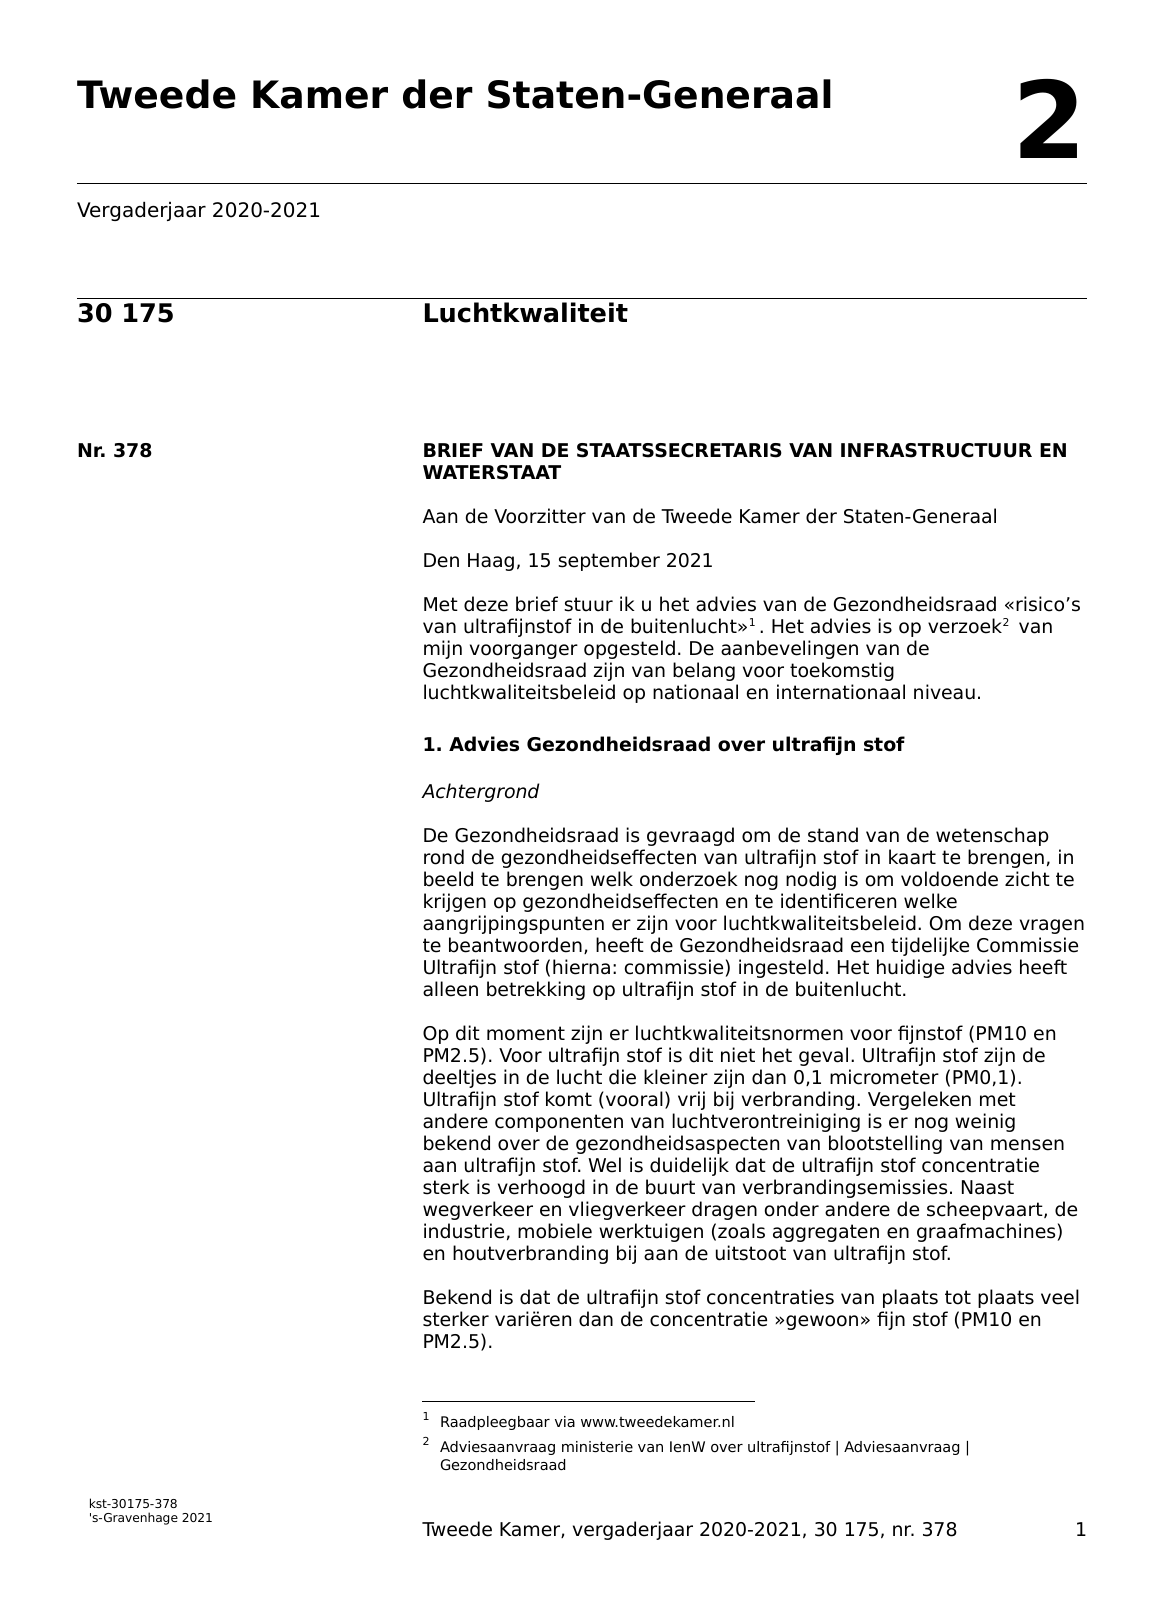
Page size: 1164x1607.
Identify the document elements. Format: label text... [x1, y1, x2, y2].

text 's-Gravenhage 2021 [88, 1511, 323, 1525]
text De Gezondheidsraad is gevraagd om de stand van de wetenschap rond de gezondheidseffecten van ultrafijn stof in kaart te brengen, in beeld te brengen welk onderzoek nog nodig is om voldoende zicht te krijgen op gezondheidseffecten en te identificeren welke aangrijpingspunten er zijn voor luchtkwaliteitsbeleid. Om deze vragen te beantwoorden, heeft de Gezondheidsraad een tijdelijke Commissie Ultrafijn stof (hierna: commissie) ingesteld. Het huidige advies heeft alleen betrekking op ultrafijn stof in de buitenlucht. [422, 825, 1087, 1001]
text Op dit moment zijn er luchtkwaliteitsnormen voor fijnstof (PM10 en PM2.5). Voor ultrafijn stof is dit niet het geval. Ultrafijn stof zijn de deeltjes in de lucht die kleiner zijn dan 0,1 micrometer (PM0,1). Ultrafijn stof komt (vooral) vrij bij verbranding. Vergeleken met andere componenten van luchtverontreiniging is er nog weinig bekend over de gezondheidsaspecten van blootstelling van mensen aan ultrafijn stof. Wel is duidelijk dat de ultrafijn stof concentratie sterk is verhoogd in de buurt van verbrandingsemissies. Naast wegverkeer en vliegverkeer dragen onder andere de scheepvaart, de industrie, mobiele werktuigen (zoals aggregaten en graafmachines) en houtverbranding bij aan de uitstoot van ultrafijn stof. [422, 1023, 1087, 1265]
text kst-30175-378 [88, 1497, 323, 1511]
text Bekend is dat de ultrafijn stof concentraties van plaats tot plaats veel sterker variëren dan de concentratie »gewoon» fijn stof (PM10 en PM2.5). [422, 1287, 1087, 1353]
subtitle 30 175 Luchtkwaliteit [77, 299, 1087, 329]
text Den Haag, 15 september 2021 [422, 550, 1087, 572]
text Raadpleegbaar via www.tweedekamer.nl [422, 1410, 1087, 1432]
subtitle Nr. 378 BRIEF VAN DE STAATSSECRETARIS VAN INFRASTRUCTUUR EN WATERSTAAT [77, 440, 1087, 484]
table_cell Vergaderjaar 2020-2021 [77, 184, 1087, 298]
table_header Tweede Kamer der Staten-Generaal [77, 59, 886, 183]
table_header 2 [886, 59, 1087, 183]
subtitle Achtergrond [422, 781, 1087, 803]
subtitle 1. Advies Gezondheidsraad over ultrafijn stof [422, 734, 1087, 756]
text Adviesaanvraag ministerie van IenW over ultrafijnstof | Adviesaanvraag | Gezondheidsraad [422, 1435, 1087, 1474]
text Aan de Voorzitter van de Tweede Kamer der Staten-Generaal [422, 506, 1087, 528]
text Met deze brief stuur ik u het advies van de Gezondheidsraad «risico’s van ultrafijnstof in de buitenlucht». Het advies is op verzoek van mijn voorganger opgesteld. De aanbevelingen van de Gezondheidsraad zijn van belang voor toekomstig luchtkwaliteitsbeleid op nationaal en internationaal niveau. [422, 594, 1087, 704]
